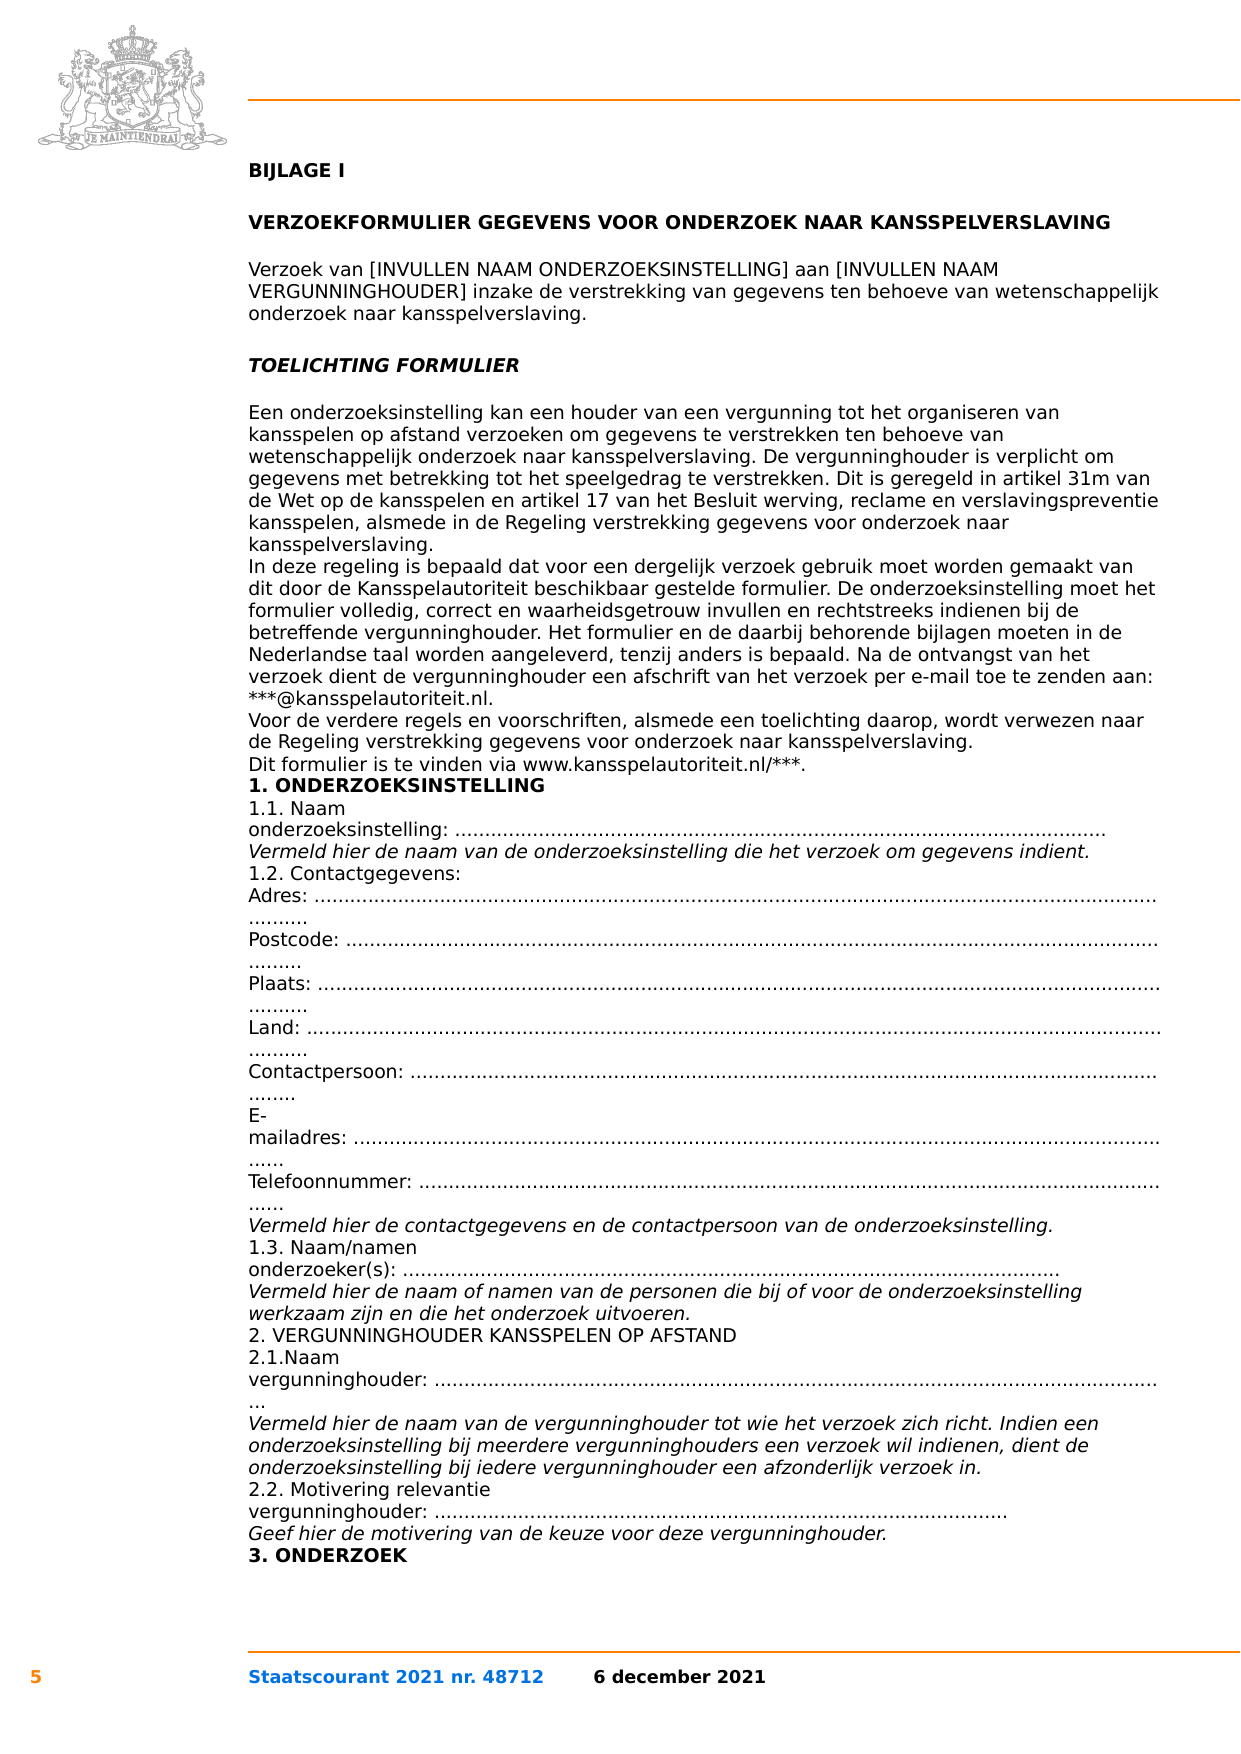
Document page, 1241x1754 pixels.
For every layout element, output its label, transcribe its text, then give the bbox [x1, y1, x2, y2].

text Geef hier de motivering van de keuze voor deze vergunninghouder. [248, 1523, 1163, 1545]
subtitle BIJLAGE I [248, 160, 1163, 182]
text 1.2. Contactgegevens: [248, 863, 1163, 885]
text Verzoek van [INVULLEN NAAM ONDERZOEKSINSTELLING] aan [INVULLEN NAAM VERGUNNINGHOUDER] inzake de verstrekking van gegevens ten behoeve van wetenschappelijk onderzoek naar kansspelverslaving. [248, 259, 1163, 325]
text Land: ......................................................................................................................................................... [248, 1017, 1163, 1061]
text 1. ONDERZOEKSINSTELLING [248, 775, 1163, 797]
text Vermeld hier de naam van de vergunninghouder tot wie het verzoek zich richt. Indien een onderzoeksinstelling bij meerdere vergunninghouders een verzoek wil indienen, dient de onderzoeksinstelling bij iedere vergunninghouder een afzonderlijk verzoek in. [248, 1413, 1163, 1479]
text Dit formulier is te vinden via www.kansspelautoriteit.nl/***. [248, 753, 1163, 775]
text Vermeld hier de naam van de onderzoeksinstelling die het verzoek om gegevens indient. [248, 841, 1163, 863]
text Een onderzoeksinstelling kan een houder van een vergunning tot het organiseren van kansspelen op afstand verzoeken om gegevens te verstrekken ten behoeve van wetenschappelijk onderzoek naar kansspelverslaving. De vergunninghouder is verplicht om gegevens met betrekking tot het speelgedrag te verstrekken. Dit is geregeld in artikel 31m van de Wet op de kansspelen en artikel 17 van het Besluit werving, reclame en verslavingspreventie kansspelen, alsmede in de Regeling verstrekking gegevens voor onderzoek naar kansspelverslaving. [248, 402, 1163, 556]
text Telefoonnummer: .................................................................................................................................. [248, 1171, 1163, 1215]
picture [38, 25, 227, 150]
text Postcode: ................................................................................................................................................. [248, 929, 1163, 973]
text 1.1. Naam onderzoeksinstelling: ............................................................................................................. [248, 797, 1163, 841]
subtitle VERZOEKFORMULIER GEGEVENS VOOR ONDERZOEK NAAR KANSSPELVERSLAVING [248, 212, 1163, 234]
text 2.2. Motivering relevantie vergunninghouder: ................................................................................................ [248, 1479, 1163, 1523]
text Contactpersoon: ..................................................................................................................................... [248, 1061, 1163, 1105]
text Plaats: ....................................................................................................................................................... [248, 973, 1163, 1017]
text 2.1.Naam vergunninghouder: ............................................................................................................................ [248, 1347, 1163, 1413]
text 2. VERGUNNINGHOUDER KANSSPELEN OP AFSTAND [248, 1325, 1163, 1347]
text In deze regeling is bepaald dat voor een dergelijk verzoek gebruik moet worden gemaakt van dit door de Kansspelautoriteit beschikbaar gestelde formulier. De onderzoeksinstelling moet het formulier volledig, correct en waarheidsgetrouw invullen en rechtstreeks indienen bij de betreffende vergunninghouder. Het formulier en de daarbij behorende bijlagen moeten in de Nederlandse taal worden aangeleverd, tenzij anders is bepaald. Na de ontvangst van het verzoek dient de vergunninghouder een afschrift van het verzoek per e-mail toe te zenden aan: ***@kansspelautoriteit.nl. [248, 556, 1163, 709]
text 1.3. Naam/namen onderzoeker(s): .............................................................................................................. [248, 1237, 1163, 1281]
text Vermeld hier de contactgegevens en de contactpersoon van de onderzoeksinstelling. [248, 1215, 1163, 1237]
text Adres: ....................................................................................................................................................... [248, 885, 1163, 929]
text 3. ONDERZOEK [248, 1545, 1163, 1567]
text Voor de verdere regels en voorschriften, alsmede een toelichting daarop, wordt verwezen naar de Regeling verstrekking gegevens voor onderzoek naar kansspelverslaving. [248, 709, 1163, 753]
text E-mailadres: ............................................................................................................................................. [248, 1105, 1163, 1171]
subtitle TOELICHTING FORMULIER [248, 355, 1163, 377]
text Vermeld hier de naam of namen van de personen die bij of voor de onderzoeksinstelling werkzaam zijn en die het onderzoek uitvoeren. [248, 1281, 1163, 1325]
